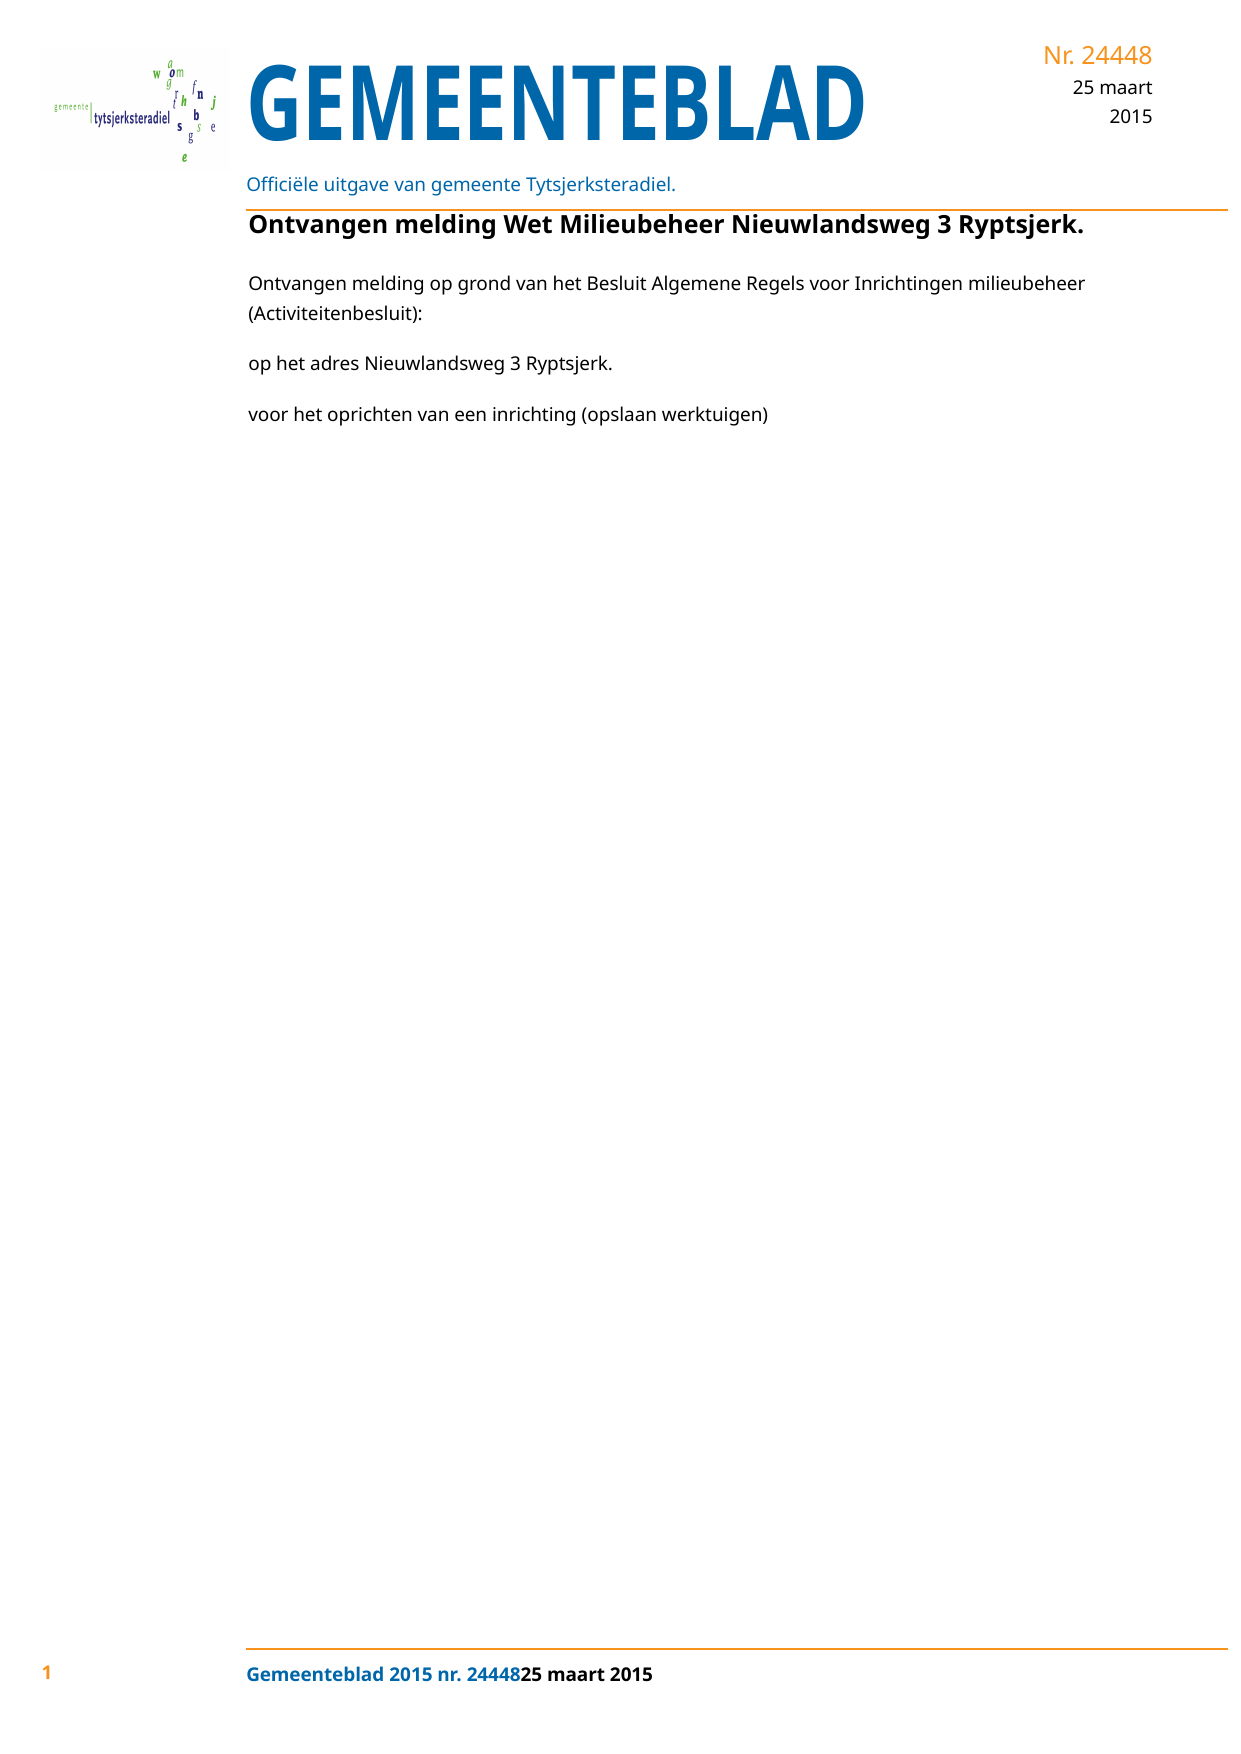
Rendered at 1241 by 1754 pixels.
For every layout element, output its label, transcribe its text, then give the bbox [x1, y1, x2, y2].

picture [41, 47, 231, 172]
text op het adres Nieuwlandsweg 3 Ryptsjerk. [248, 350, 1152, 376]
text Ontvangen melding op grond van het Besluit Algemene Regels voor Inrichtingen milieubeheer (Activiteitenbesluit): [248, 270, 1152, 326]
text Ontvangen melding Wet Milieubeheer Nieuwlandsweg 3 Ryptsjerk. [248, 211, 1152, 241]
text voor het oprichten van een inrichting (opslaan werktuigen) [248, 401, 1152, 426]
